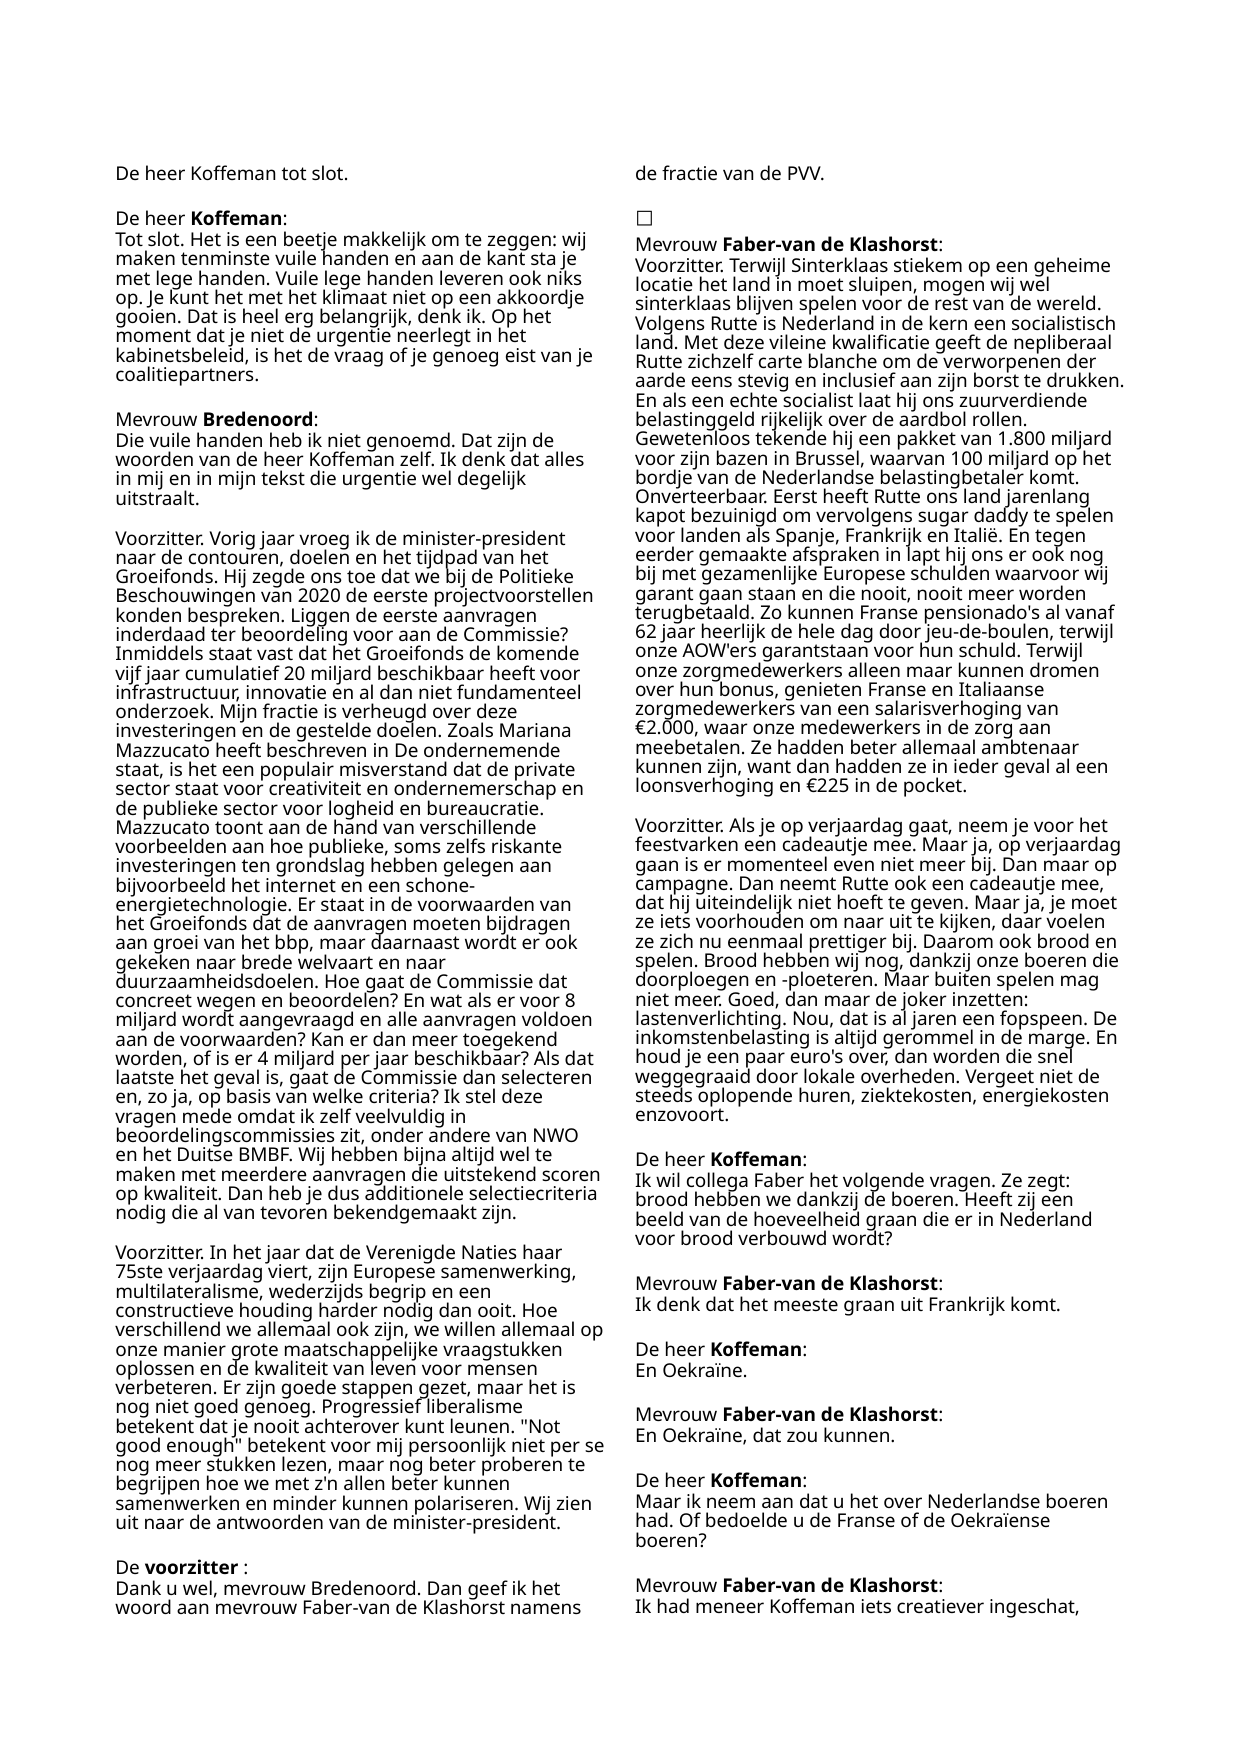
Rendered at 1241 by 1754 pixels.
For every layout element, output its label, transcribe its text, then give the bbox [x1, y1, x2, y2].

text De voorzitter : [115, 1554, 605, 1580]
text Mevrouw Bredenoord: [115, 406, 605, 432]
text Maar ik neem aan dat u het over Nederlandse boeren had. Of bedoelde u de Franse of de Oekraïense boeren? [635, 1493, 1125, 1551]
text Mevrouw Faber-van de Klashorst: [635, 1402, 1125, 1427]
text De heer Koffeman tot slot. [115, 165, 605, 184]
text Voorzitter. Terwijl Sinterklaas stiekem op een geheime locatie het land in moet sluipen, mogen wij wel sinterklaas blijven spelen voor de rest van de wereld. Volgens Rutte is Nederland in de kern een socialistisch land. Met deze vileine kwalificatie geeft de nepliberaal Rutte zichzelf carte blanche om de verworpenen der aarde eens stevig en inclusief aan zijn borst te drukken. En als een echte socialist laat hij ons zuurverdiende belastinggeld rijkelijk over de aardbol rollen. Gewetenloos tekende hij een pakket van 1.800 miljard voor zijn bazen in Brussel, waarvan 100 miljard op het bordje van de Nederlandse belastingbetaler komt. Onverteerbaar. Eerst heeft Rutte ons land jarenlang kapot bezuinigd om vervolgens sugar daddy te spelen voor landen als Spanje, Frankrijk en Italië. En tegen eerder gemaakte afspraken in lapt hij ons er ook nog bij met gezamenlijke Europese schulden waarvoor wij garant gaan staan en die nooit, nooit meer worden terugbetaald. Zo kunnen Franse pensionado's al vanaf 62 jaar heerlijk de hele dag door jeu-de-boulen, terwijl onze AOW'ers garantstaan voor hun schuld. Terwijl onze zorgmedewerkers alleen maar kunnen dromen over hun bonus, genieten Franse en Italiaanse zorgmedewerkers van een salarisverhoging van €2.000, waar onze medewerkers in de zorg aan meebetalen. Ze hadden beter allemaal ambtenaar kunnen zijn, want dan hadden ze in ieder geval al een loonsverhoging en €225 in de pocket. [635, 257, 1125, 796]
text Mevrouw Faber-van de Klashorst: [635, 231, 1125, 257]
text De heer Koffeman: [635, 1336, 1125, 1362]
text Voorzitter. Vorig jaar vroeg ik de minister-president naar de contouren, doelen en het tijdpad van het Groeifonds. Hij zegde ons toe dat we bij de Politieke Beschouwingen van 2020 de eerste projectvoorstellen konden bespreken. Liggen de eerste aanvragen inderdaad ter beoordeling voor aan de Commissie? Inmiddels staat vast dat het Groeifonds de komende vijf jaar cumulatief 20 miljard beschikbaar heeft voor infrastructuur, innovatie en al dan niet fundamenteel onderzoek. Mijn fractie is verheugd over deze investeringen en de gestelde doelen. Zoals Mariana Mazzucato heeft beschreven in De ondernemende staat, is het een populair misverstand dat de private sector staat voor creativiteit en ondernemerschap en de publieke sector voor logheid en bureaucratie. Mazzucato toont aan de hand van verschillende voorbeelden aan hoe publieke, soms zelfs riskante investeringen ten grondslag hebben gelegen aan bijvoorbeeld het internet en een schone-energietechnologie. Er staat in de voorwaarden van het Groeifonds dat de aanvragen moeten bijdragen aan groei van het bbp, maar daarnaast wordt er ook gekeken naar brede welvaart en naar duurzaamheidsdoelen. Hoe gaat de Commissie dat concreet wegen en beoordelen? En wat als er voor 8 miljard wordt aangevraagd en alle aanvragen voldoen aan de voorwaarden? Kan er dan meer toegekend worden, of is er 4 miljard per jaar beschikbaar? Als dat laatste het geval is, gaat de Commissie dan selecteren en, zo ja, op basis van welke criteria? Ik stel deze vragen mede omdat ik zelf veelvuldig in beoordelingscommissies zit, onder andere van NWO en het Duitse BMBF. Wij hebben bijna altijd wel te maken met meerdere aanvragen die uitstekend scoren op kwaliteit. Dan heb je dus additionele selectiecriteria nodig die al van tevoren bekendgemaakt zijn. [115, 530, 605, 1223]
text ⬜ [635, 205, 1125, 231]
text Mevrouw Faber-van de Klashorst: [635, 1572, 1125, 1598]
text Tot slot. Het is een beetje makkelijk om te zeggen: wij maken tenminste vuile handen en aan de kant sta je met lege handen. Vuile lege handen leveren ook niks op. Je kunt het met het klimaat niet op een akkoordje gooien. Dat is heel erg belangrijk, denk ik. Op het moment dat je niet de urgentie neerlegt in het kabinetsbeleid, is het de vraag of je genoeg eist van je coalitiepartners. [115, 231, 605, 385]
text En Oekraïne, dat zou kunnen. [635, 1427, 1125, 1447]
text En Oekraïne. [635, 1362, 1125, 1381]
text Mevrouw Faber-van de Klashorst: [635, 1270, 1125, 1296]
text De heer Koffeman: [115, 205, 605, 231]
text Die vuile handen heb ik niet genoemd. Dat zijn de woorden van de heer Koffeman zelf. Ik denk dat alles in mij en in mijn tekst die urgentie wel degelijk uitstraalt. [115, 432, 605, 509]
text De heer Koffeman: [635, 1146, 1125, 1172]
text Ik wil collega Faber het volgende vragen. Ze zegt: brood hebben we dankzij de boeren. Heeft zij een beeld van de hoeveelheid graan die er in Nederland voor brood verbouwd wordt? [635, 1172, 1125, 1249]
text Ik had meneer Koffeman iets creatiever ingeschat, [635, 1598, 1125, 1617]
text Dank u wel, mevrouw Bredenoord. Dan geef ik het woord aan mevrouw Faber-van de Klashorst namens [115, 1580, 605, 1618]
text Voorzitter. In het jaar dat de Verenigde Naties haar 75ste verjaardag viert, zijn Europese samenwerking, multilateralisme, wederzijds begrip en een constructieve houding harder nodig dan ooit. Hoe verschillend we allemaal ook zijn, we willen allemaal op onze manier grote maatschappelijke vraagstukken oplossen en de kwaliteit van leven voor mensen verbeteren. Er zijn goede stappen gezet, maar het is nog niet goed genoeg. Progressief liberalisme betekent dat je nooit achterover kunt leunen. "Not good enough" betekent voor mij persoonlijk niet per se nog meer stukken lezen, maar nog beter proberen te begrijpen hoe we met z'n allen beter kunnen samenwerken en minder kunnen polariseren. Wij zien uit naar de antwoorden van de minister-president. [115, 1244, 605, 1533]
text de fractie van de PVV. [635, 165, 1125, 184]
text Ik denk dat het meeste graan uit Frankrijk komt. [635, 1296, 1125, 1315]
text De heer Koffeman: [635, 1467, 1125, 1493]
text Voorzitter. Als je op verjaardag gaat, neem je voor het feestvarken een cadeautje mee. Maar ja, op verjaardag gaan is er momenteel even niet meer bij. Dan maar op campagne. Dan neemt Rutte ook een cadeautje mee, dat hij uiteindelijk niet hoeft te geven. Maar ja, je moet ze iets voorhouden om naar uit te kijken, daar voelen ze zich nu eenmaal prettiger bij. Daarom ook brood en spelen. Brood hebben wij nog, dankzij onze boeren die doorploegen en -ploeteren. Maar buiten spelen mag niet meer. Goed, dan maar de joker inzetten: lastenverlichting. Nou, dat is al jaren een fopspeen. De inkomstenbelasting is altijd gerommel in de marge. En houd je een paar euro's over, dan worden die snel weggegraaid door lokale overheden. Vergeet niet de steeds oplopende huren, ziektekosten, energiekosten enzovoort. [635, 817, 1125, 1126]
